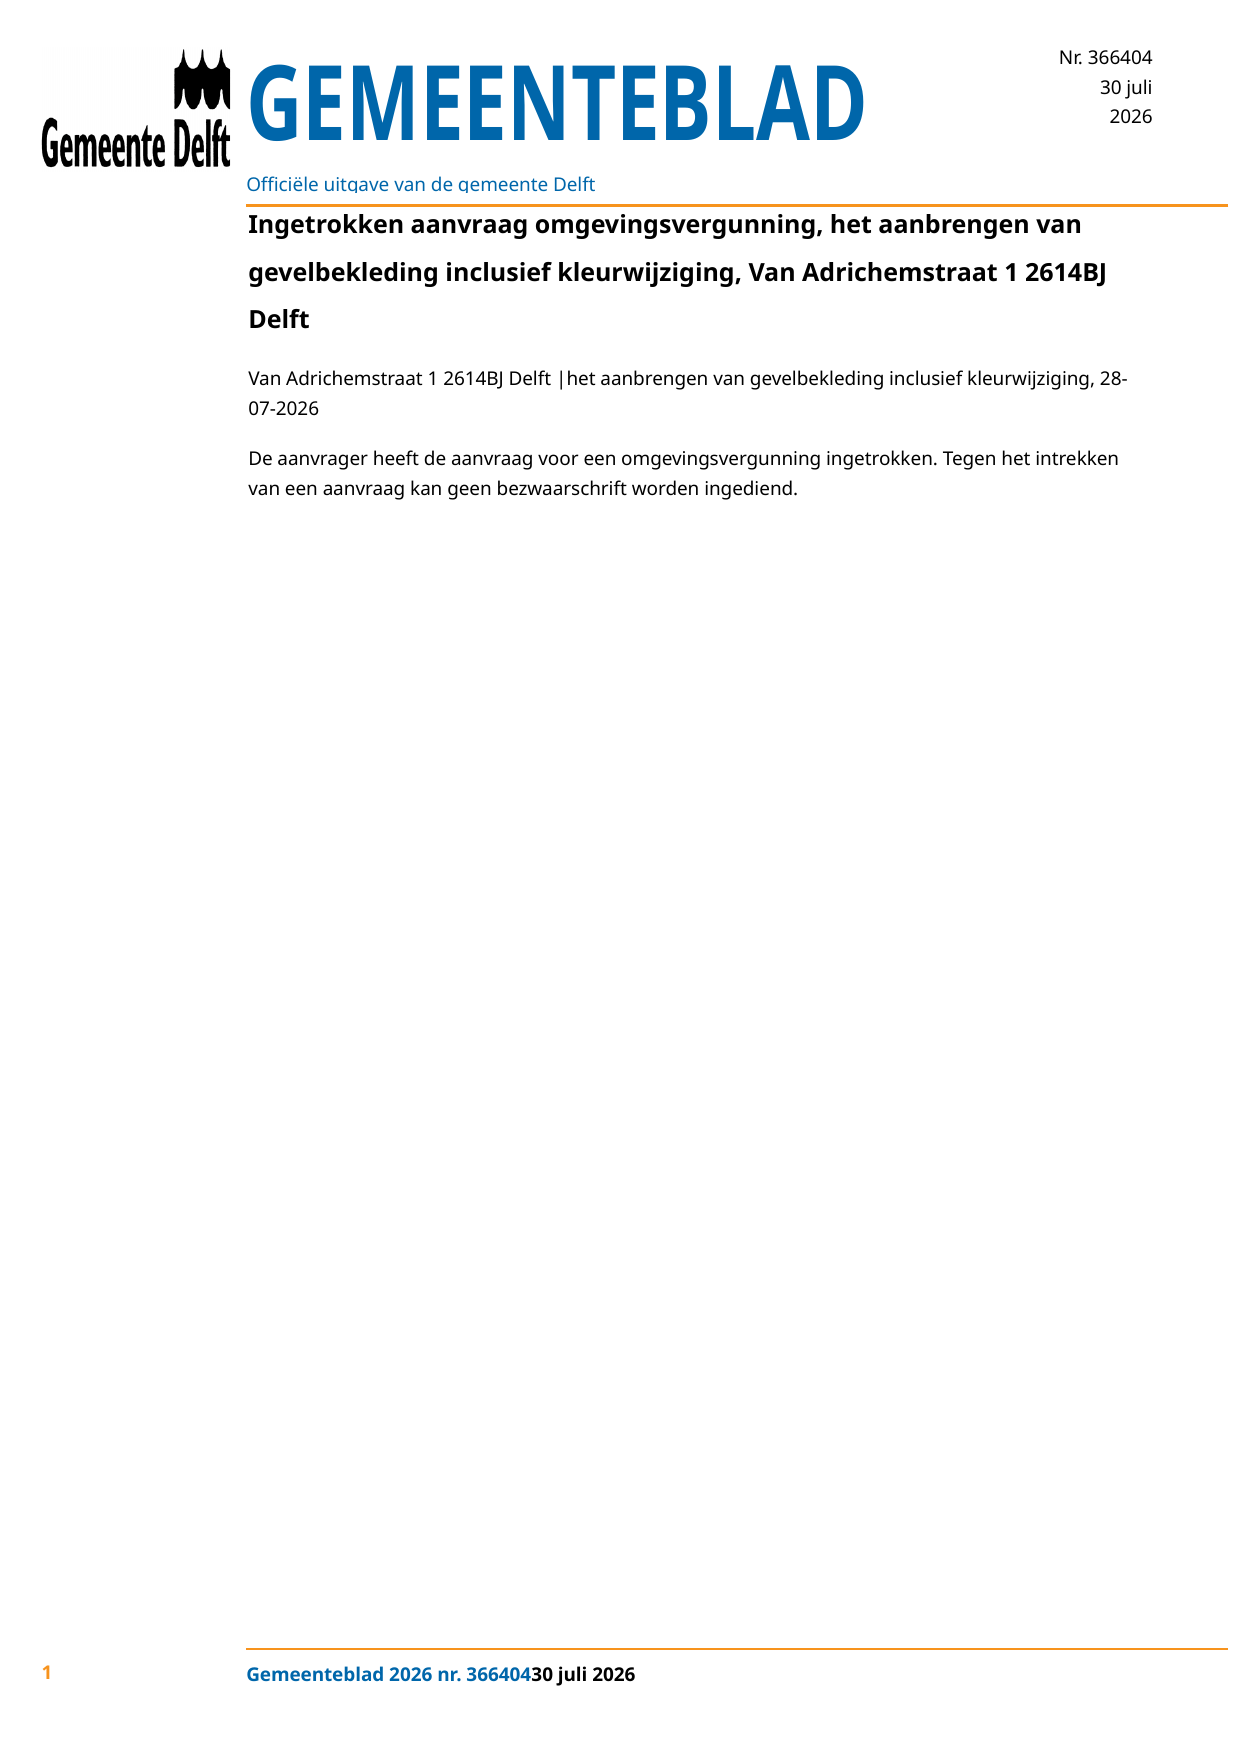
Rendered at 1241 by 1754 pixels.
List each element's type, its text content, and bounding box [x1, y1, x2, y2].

picture [41, 47, 231, 172]
text Van Adrichemstraat 1 2614BJ Delft |het aanbrengen van gevelbekleding inclusief kleurwijziging, 28-07-2026 [248, 366, 1152, 421]
text Ingetrokken aanvraag omgevingsvergunning, het aanbrengen van gevelbekleding inclusief kleurwijziging, Van Adrichemstraat 1 2614BJ Delft [248, 207, 1152, 336]
text De aanvrager heeft de aanvraag voor een omgevingsvergunning ingetrokken. Tegen het intrekken van een aanvraag kan geen bezwaarschrift worden ingediend. [248, 446, 1152, 501]
